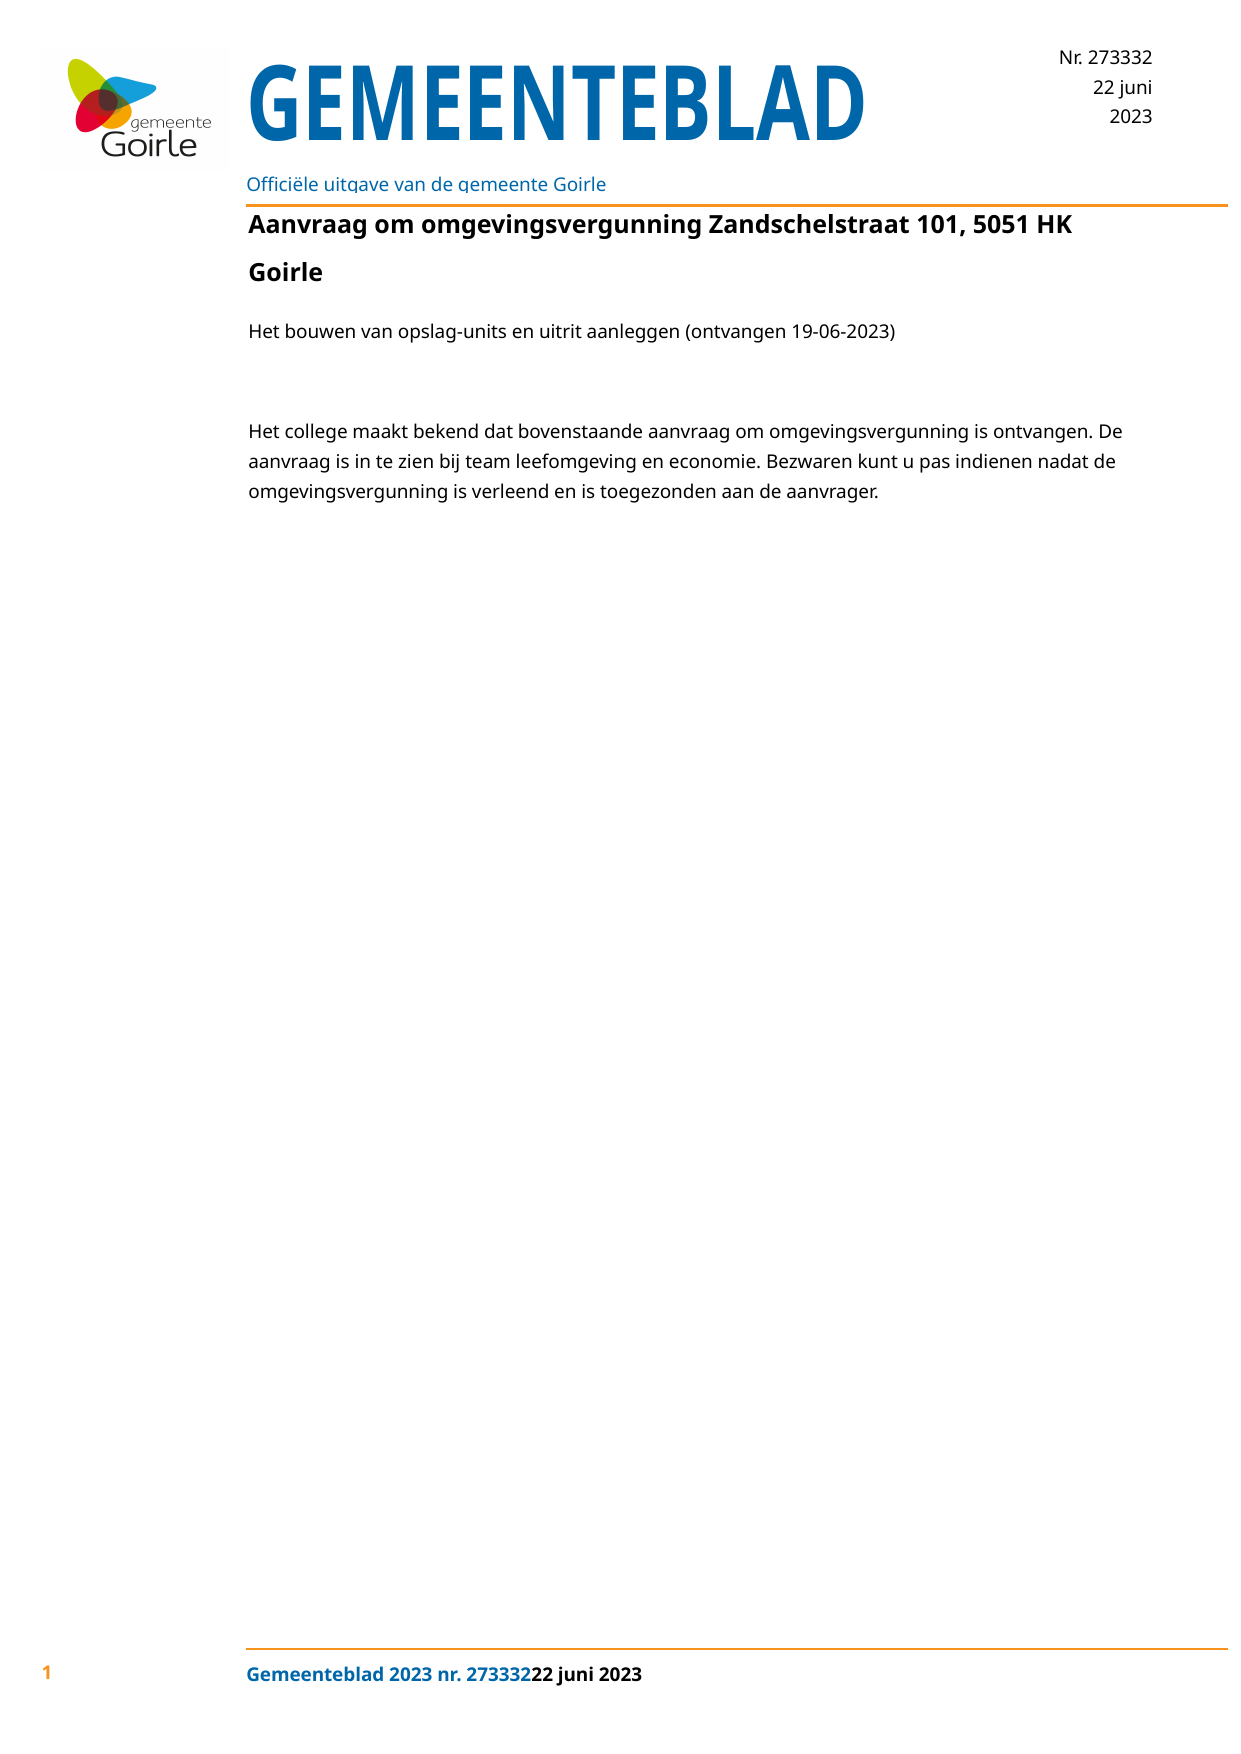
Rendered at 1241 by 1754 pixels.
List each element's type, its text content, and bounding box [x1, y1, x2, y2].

text Aanvraag om omgevingsvergunning Zandschelstraat 101, 5051 HK Goirle [248, 207, 1152, 288]
text Het college maakt bekend dat bovenstaande aanvraag om omgevingsvergunning is ontvangen. De aanvraag is in te zien bij team leefomgeving en economie. Bezwaren kunt u pas indienen nadat de omgevingsvergunning is verleend en is toegezonden aan de aanvrager. [248, 419, 1152, 504]
picture [41, 47, 231, 172]
text Het bouwen van opslag-units en uitrit aanleggen (ontvangen 19-06-2023) [248, 318, 1152, 344]
